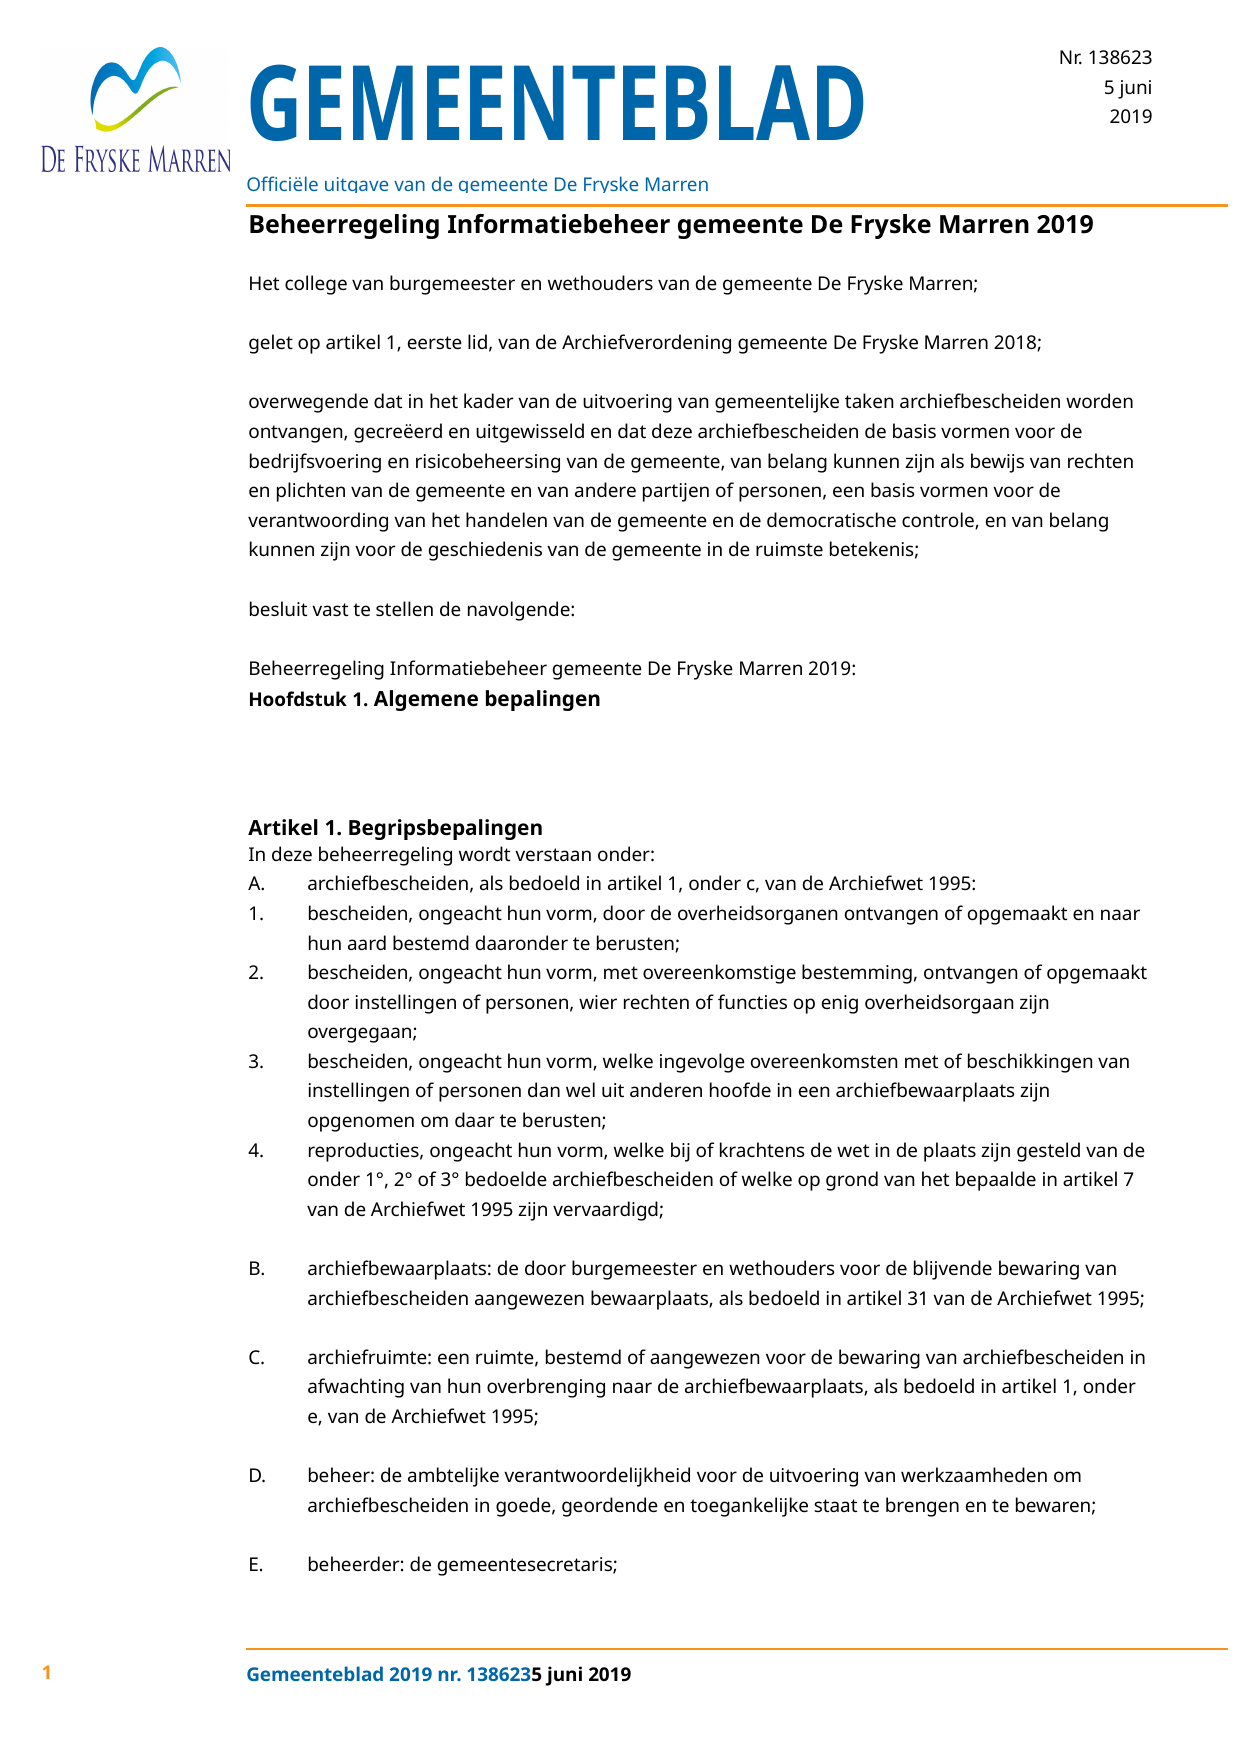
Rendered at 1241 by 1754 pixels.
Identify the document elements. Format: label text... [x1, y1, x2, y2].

text In deze beheerregeling wordt verstaan onder: [248, 841, 1152, 867]
list bescheiden, ongeacht hun vorm, met overeenkomstige bestemming, ontvangen of opgemaakt door instellingen of personen, wier rechten of functies op enig overheidsorgaan zijn overgegaan; [248, 959, 1152, 1044]
list reproducties, ongeacht hun vorm, welke bij of krachtens de wet in de plaats zijn gesteld van de onder 1°, 2° of 3° bedoelde archiefbescheiden of welke op grond van het bepaalde in artikel 7 van de Archiefwet 1995 zijn vervaardigd; [248, 1137, 1152, 1222]
list archiefbescheiden, als bedoeld in artikel 1, onder c, van de Archiefwet 1995: [248, 871, 1152, 896]
list archiefruimte: een ruimte, bestemd of aangewezen voor de bewaring van archiefbescheiden in afwachting van hun overbrenging naar de archiefbewaarplaats, als bedoeld in artikel 1, onder e, van de Archiefwet 1995; [248, 1344, 1152, 1429]
list archiefbewaarplaats: de door burgemeester en wethouders voor de blijvende bewaring van archiefbescheiden aangewezen bewaarplaats, als bedoeld in artikel 31 van de Archiefwet 1995; [248, 1255, 1152, 1311]
list beheerder: de gemeentesecretaris; [248, 1551, 1152, 1577]
list bescheiden, ongeacht hun vorm, welke ingevolge overeenkomsten met of beschikkingen van instellingen of personen dan wel uit anderen hoofde in een archiefbewaarplaats zijn opgenomen om daar te berusten; [248, 1048, 1152, 1133]
text Beheerregeling Informatiebeheer gemeente De Fryske Marren 2019: [248, 655, 1152, 681]
text Beheerregeling Informatiebeheer gemeente De Fryske Marren 2019 [248, 207, 1152, 241]
text Het college van burgemeester en wethouders van de gemeente De Fryske Marren; [248, 270, 1152, 296]
picture [41, 47, 231, 172]
text Hoofdstuk 1. Algemene bepalingen [248, 684, 1152, 713]
list bescheiden, ongeacht hun vorm, door de overheidsorganen ontvangen of opgemaakt en naar hun aard bestemd daaronder te berusten; [248, 900, 1152, 956]
text overwegende dat in het kader van de uitvoering van gemeentelijke taken archiefbescheiden worden ontvangen, gecreëerd en uitgewisseld en dat deze archiefbescheiden de basis vormen voor de bedrijfsvoering en risicobeheersing van de gemeente, van belang kunnen zijn als bewijs van rechten en plichten van de gemeente en van andere partijen of personen, een basis vormen voor de verantwoording van het handelen van de gemeente en de democratische controle, en van belang kunnen zijn voor de geschiedenis van de gemeente in de ruimste betekenis; [248, 389, 1152, 562]
list beheer: de ambtelijke verantwoordelijkheid voor de uitvoering van werkzaamheden om archiefbescheiden in goede, geordende en toegankelijke staat te brengen en te bewaren; [248, 1462, 1152, 1518]
text besluit vast te stellen de navolgende: [248, 596, 1152, 621]
text Artikel 1. Begripsbepalingen [248, 813, 1152, 841]
text gelet op artikel 1, eerste lid, van de Archiefverordening gemeente De Fryske Marren 2018; [248, 329, 1152, 355]
